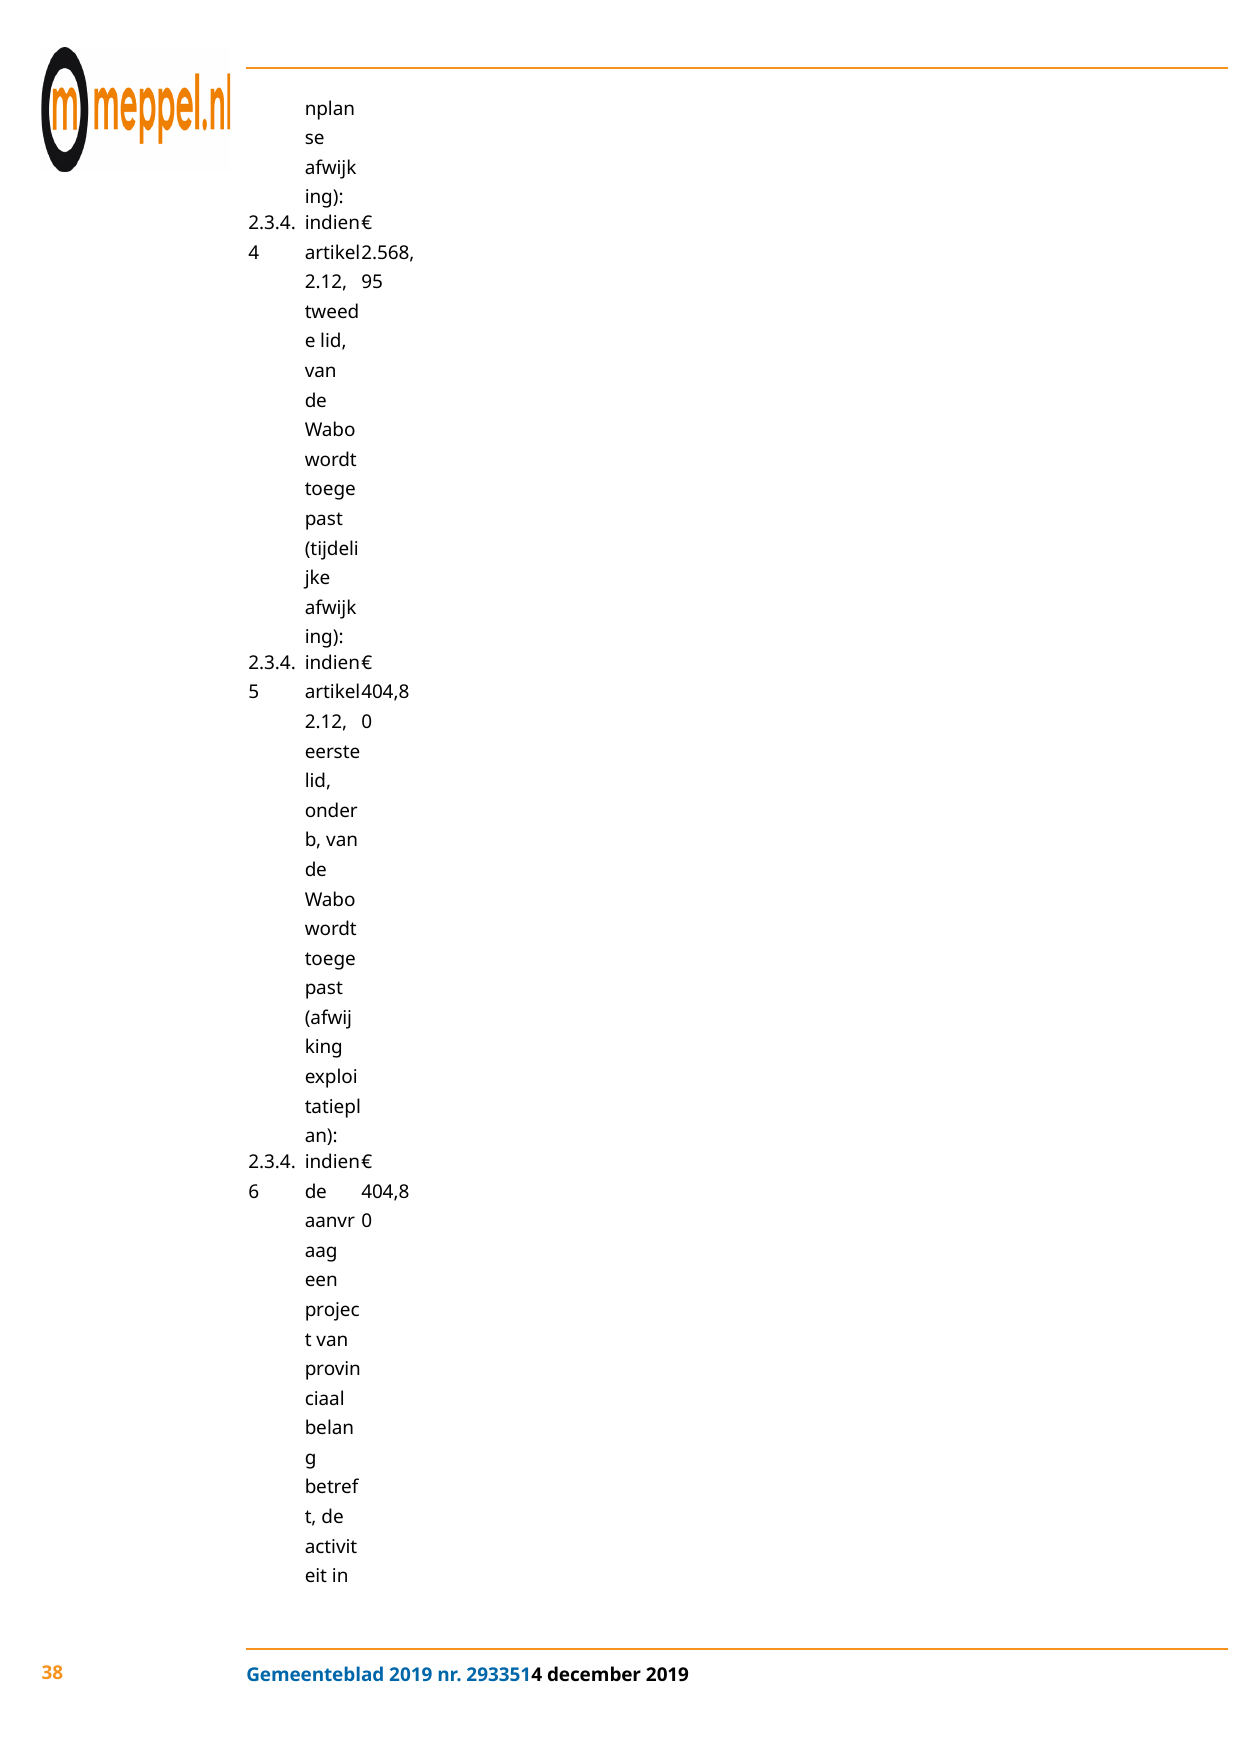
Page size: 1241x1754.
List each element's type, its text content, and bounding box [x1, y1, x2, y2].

table_cell 2.3.4.4 [248, 209, 304, 649]
table_cell € 2.568,95 [361, 209, 417, 649]
table_cell [361, 95, 417, 209]
table_cell [248, 95, 304, 209]
table_cell € 404,80 [361, 649, 417, 1148]
picture [41, 47, 231, 172]
table_cell indien artikel 2.12, tweede lid, van de Wabo wordt toegepast (tijdelijke afwijking): [305, 209, 361, 649]
table_cell indien artikel 2.12, eerste lid, onder b, van de Wabo wordt toegepast (afwijking exploitatieplan): [305, 649, 361, 1148]
table_cell 2.3.4.5 [248, 649, 304, 1148]
table_cell € 404,80 [361, 1148, 417, 1588]
table_cell nplanse afwijking): [305, 95, 361, 209]
table_cell 2.3.4.6 [248, 1148, 304, 1588]
table_cell indien de aanvraag een project van provinciaal belang betreft, de activiteit in [305, 1148, 361, 1588]
